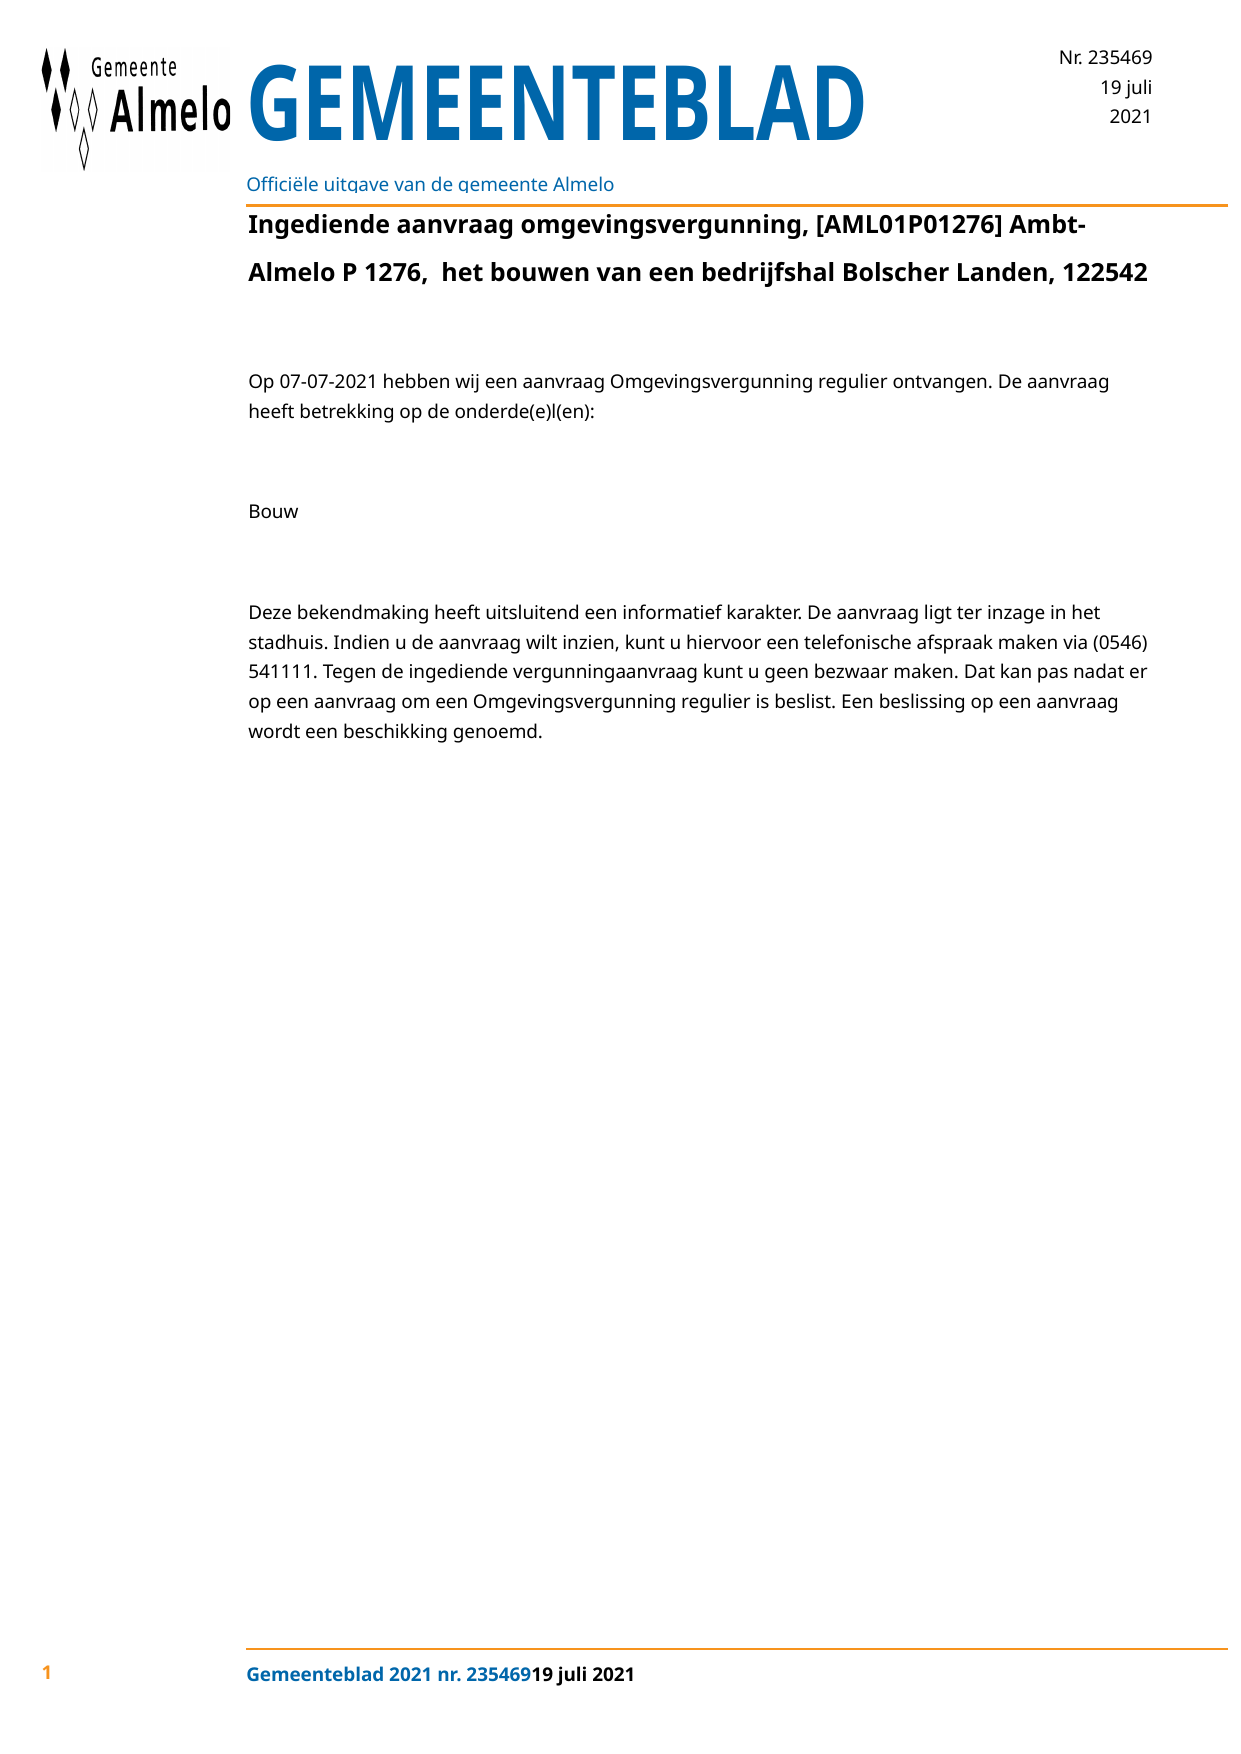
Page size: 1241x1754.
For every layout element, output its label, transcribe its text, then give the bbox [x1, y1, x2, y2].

text Op 07-07-2021 hebben wij een aanvraag Omgevingsvergunning regulier ontvangen. De aanvraag heeft betrekking op de onderde(e)l(en): [248, 368, 1152, 424]
text Ingediende aanvraag omgevingsvergunning, [AML01P01276] Ambt-Almelo P 1276, het bouwen van een bedrijfshal Bolscher Landen, 122542 [248, 207, 1152, 288]
text Bouw [248, 499, 1152, 524]
text Deze bekendmaking heeft uitsluitend een informatief karakter. De aanvraag ligt ter inzage in het stadhuis. Indien u de aanvraag wilt inzien, kunt u hiervoor een telefonische afspraak maken via (0546) 541111. Tegen de ingediende vergunningaanvraag kunt u geen bezwaar maken. Dat kan pas nadat er op een aanvraag om een Omgevingsvergunning regulier is beslist. Een beslissing op een aanvraag wordt een beschikking genoemd. [248, 599, 1152, 744]
picture [41, 47, 231, 172]
